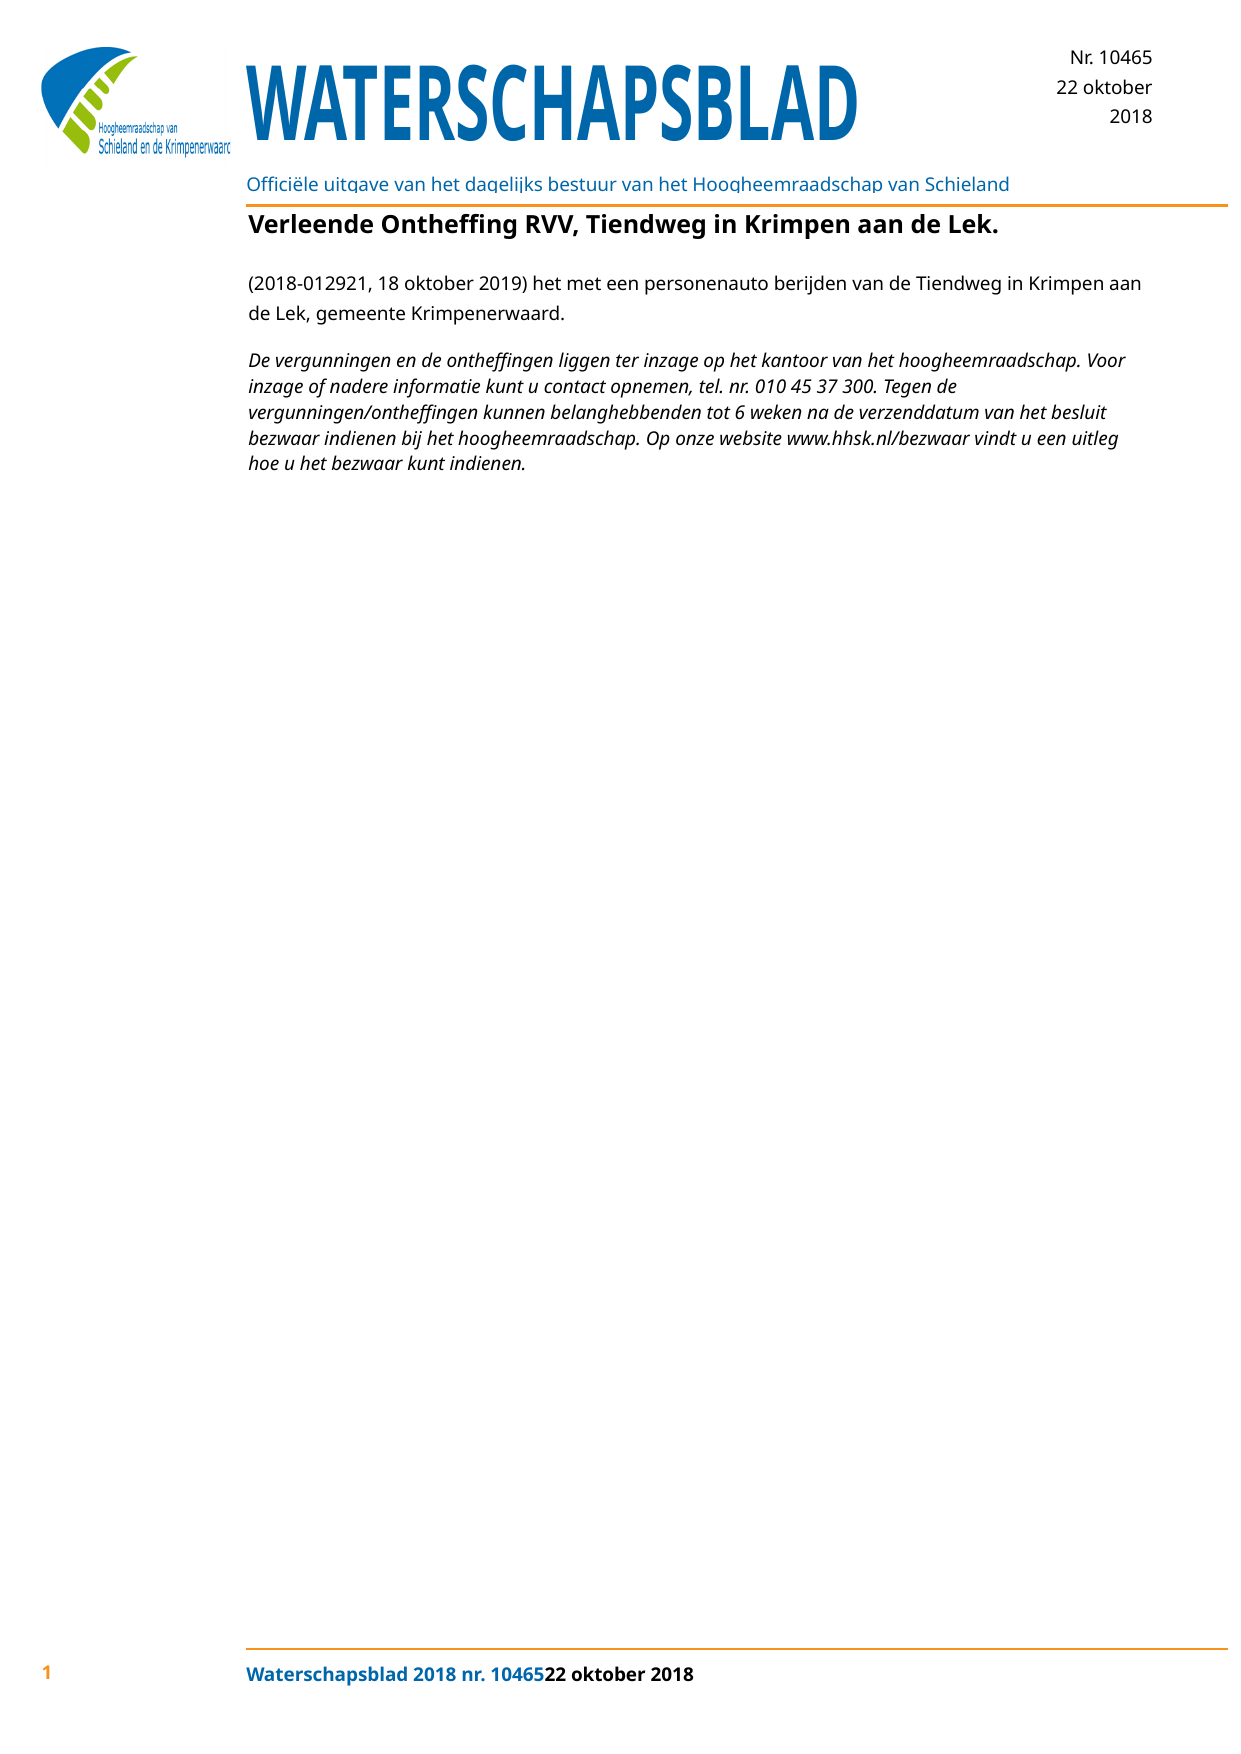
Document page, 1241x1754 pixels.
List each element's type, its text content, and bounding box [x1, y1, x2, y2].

text Verleende Ontheffing RVV, Tiendweg in Krimpen aan de Lek. [248, 207, 1152, 241]
text (2018-012921, 18 oktober 2019) het met een personenauto berijden van de Tiendweg in Krimpen aan de Lek, gemeente Krimpenerwaard. [248, 270, 1152, 326]
picture [41, 47, 231, 172]
text De vergunningen en de ontheffingen liggen ter inzage op het kantoor van het hoogheemraadschap. Voor inzage of nadere informatie kunt u contact opnemen, tel. nr. 010 45 37 300. Tegen de vergunningen/ontheffingen kunnen belanghebbenden tot 6 weken na de verzenddatum van het besluit bezwaar indienen bij het hoogheemraadschap. Op onze website www.hhsk.nl/bezwaar vindt u een uitleg hoe u het bezwaar kunt indienen. [248, 348, 1152, 476]
